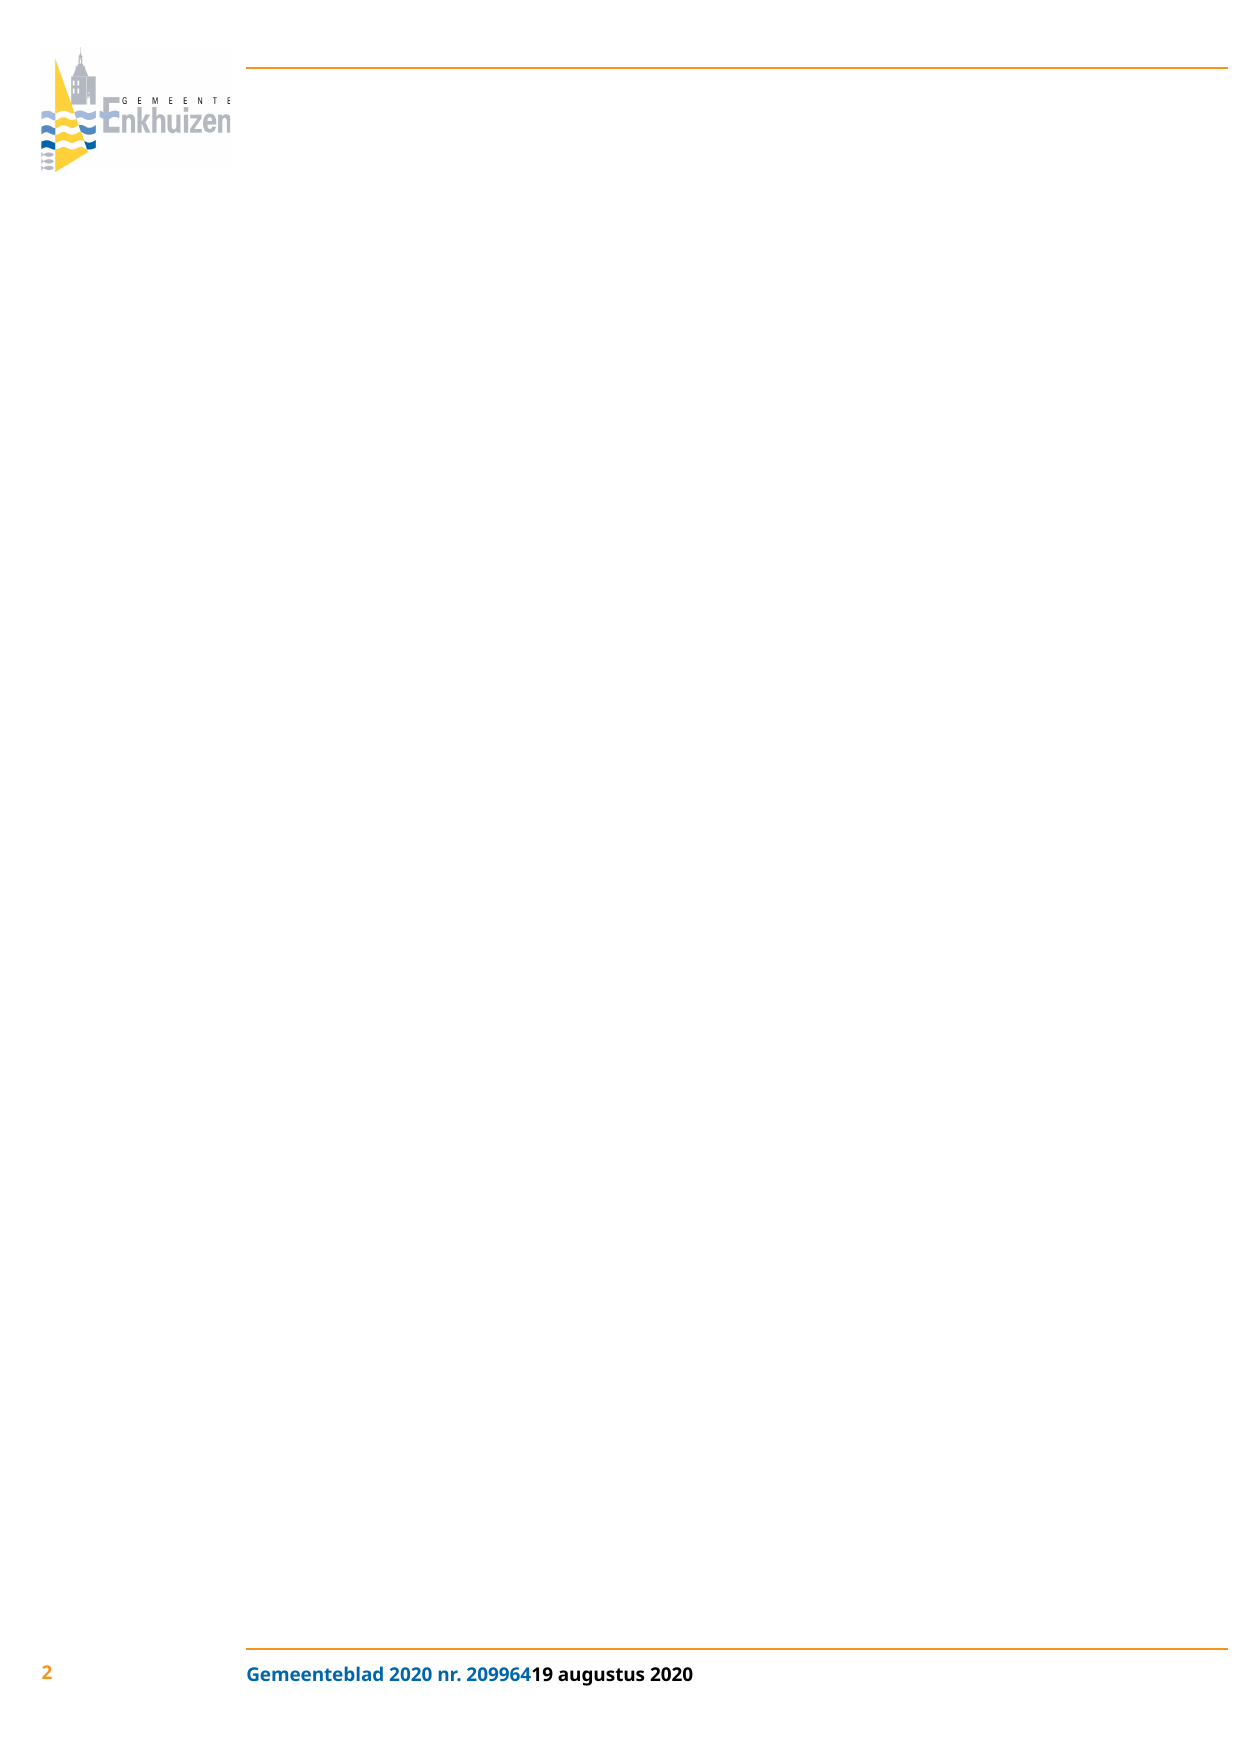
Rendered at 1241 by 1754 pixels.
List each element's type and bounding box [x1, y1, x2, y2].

picture [41, 47, 231, 172]
